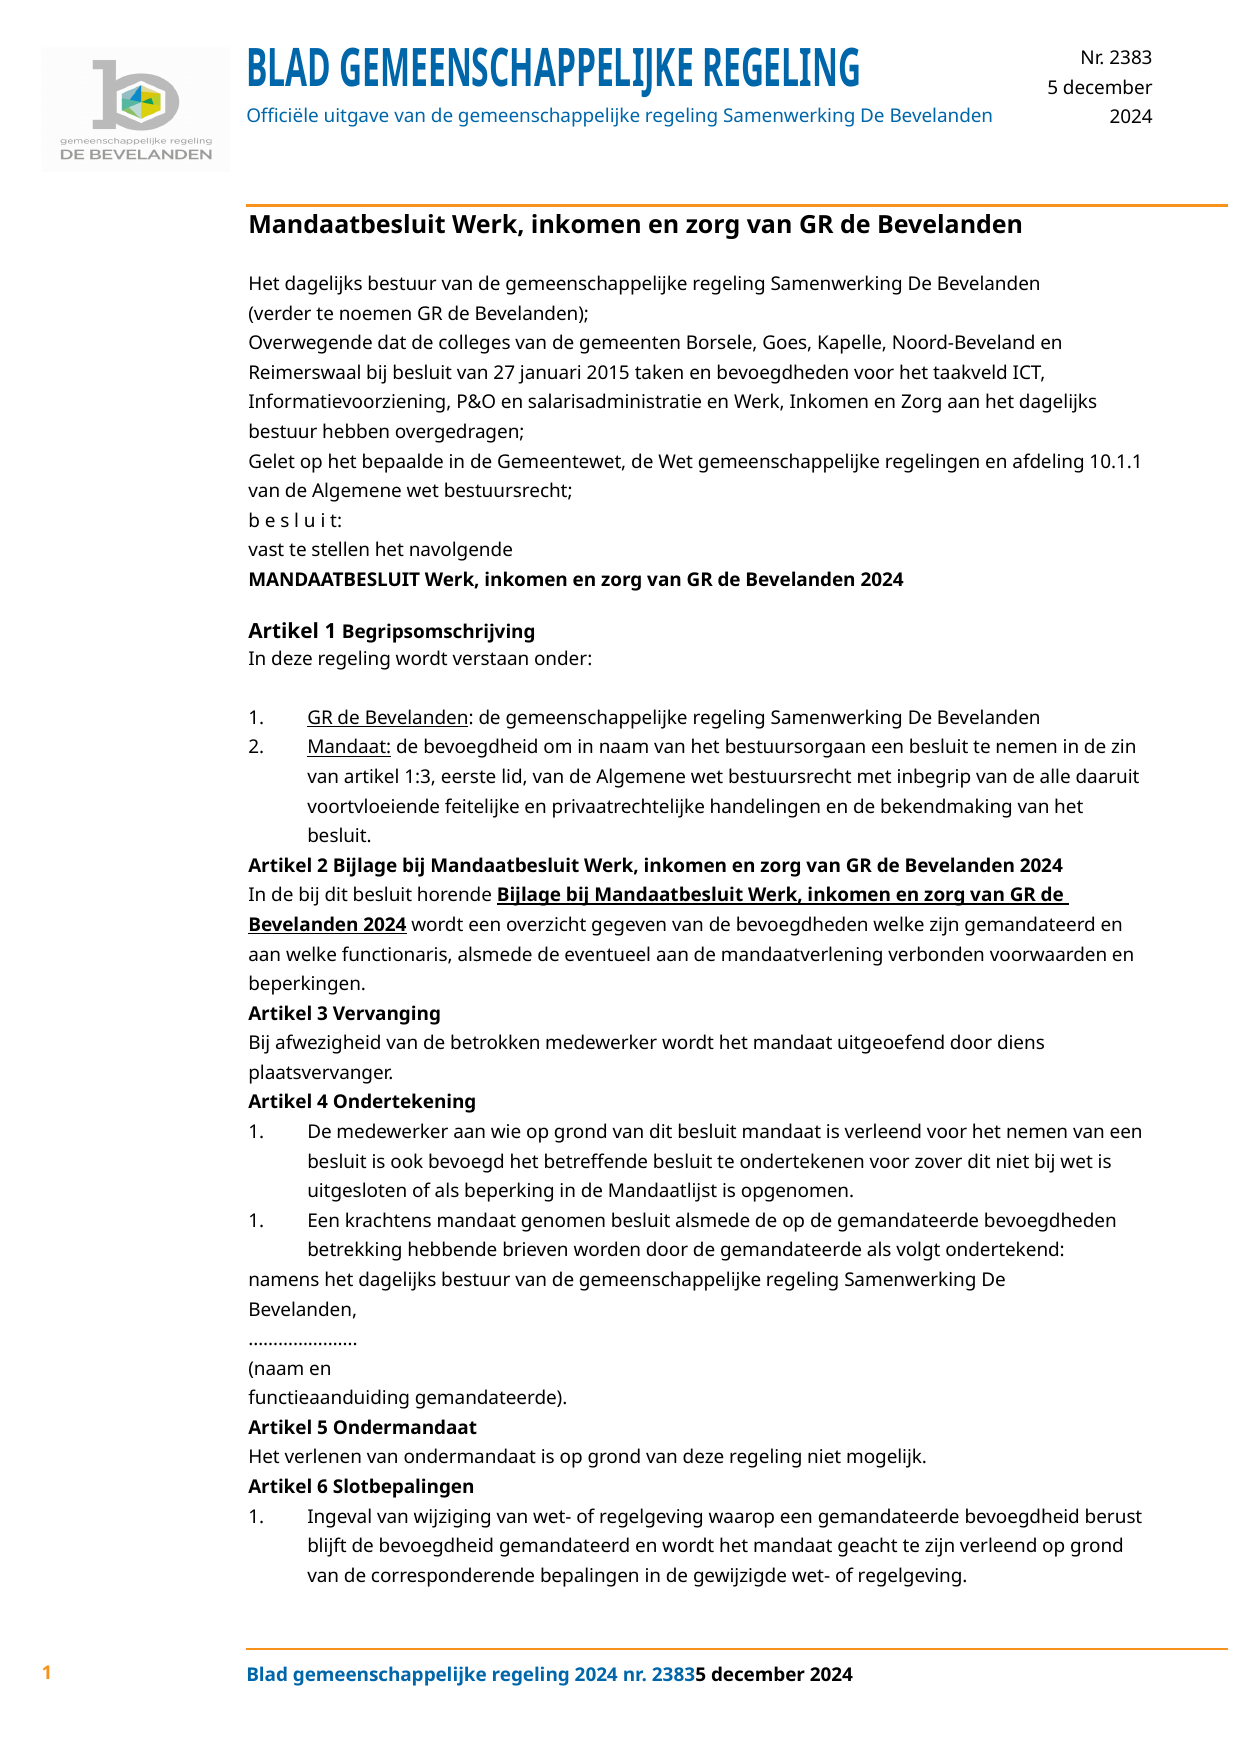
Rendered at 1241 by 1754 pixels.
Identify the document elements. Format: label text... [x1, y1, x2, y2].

text functieaanduiding gemandateerde). [248, 1384, 1152, 1410]
text Overwegende dat de colleges van de gemeenten Borsele, Goes, Kapelle, Noord-Beveland en Reimerswaal bij besluit van 27 januari 2015 taken en bevoegdheden voor het taakveld ICT, Informatievoorziening, P&O en salarisadministratie en Werk, Inkomen en Zorg aan het dagelijks bestuur hebben overgedragen; [248, 329, 1152, 444]
text Bij afwezigheid van de betrokken medewerker wordt het mandaat uitgeoefend door diens plaatsvervanger. [248, 1029, 1152, 1085]
text Artikel 5 Ondermandaat [248, 1414, 1152, 1440]
text MANDAATBESLUIT Werk, inkomen en zorg van GR de Bevelanden 2024 [248, 566, 1152, 592]
text Artikel 3 Vervanging [248, 1000, 1152, 1026]
text Artikel 2 Bijlage bij Mandaatbesluit Werk, inkomen en zorg van GR de Bevelanden 2024 [248, 852, 1152, 878]
text Het verlenen van ondermandaat is op grond van deze regeling niet mogelijk. [248, 1444, 1152, 1469]
text Artikel 1 Begripsomschrijving [248, 617, 1152, 645]
list Ingeval van wijziging van wet- of regelgeving waarop een gemandateerde bevoegdheid berust blijft de bevoegdheid gemandateerd en wordt het mandaat geacht te zijn verleend op grond van de corresponderende bepalingen in de gewijzigde wet- of regelgeving. [248, 1503, 1152, 1588]
list De medewerker aan wie op grond van dit besluit mandaat is verleend voor het nemen van een besluit is ook bevoegd het betreffende besluit te ondertekenen voor zover dit niet bij wet is uitgesloten of als beperking in de Mandaatlijst is opgenomen. [248, 1118, 1152, 1203]
picture [41, 47, 231, 172]
text b e s l u i t: [248, 507, 1152, 533]
text (verder te noemen GR de Bevelanden); [248, 300, 1152, 326]
text vast te stellen het navolgende [248, 537, 1152, 562]
list Mandaat: de bevoegdheid om in naam van het bestuursorgaan een besluit te nemen in de zin van artikel 1:3, eerste lid, van de Algemene wet bestuursrecht met inbegrip van de alle daaruit voortvloeiende feitelijke en privaatrechtelijke handelingen en de bekendmaking van het besluit. [248, 734, 1152, 848]
text Mandaatbesluit Werk, inkomen en zorg van GR de Bevelanden [248, 207, 1152, 241]
text Gelet op het bepaalde in de Gemeentewet, de Wet gemeenschappelijke regelingen en afdeling 10.1.1 van de Algemene wet bestuursrecht; [248, 448, 1152, 503]
text Bevelanden, [248, 1296, 1152, 1322]
list Een krachtens mandaat genomen besluit alsmede de op de gemandateerde bevoegdheden betrekking hebbende brieven worden door de gemandateerde als volgt ondertekend: [248, 1207, 1152, 1262]
text Het dagelijks bestuur van de gemeenschappelijke regeling Samenwerking De Bevelanden [248, 270, 1152, 296]
text namens het dagelijks bestuur van de gemeenschappelijke regeling Samenwerking De [248, 1266, 1152, 1292]
text Artikel 4 Ondertekening [248, 1089, 1152, 1114]
text …………………. [248, 1325, 1152, 1351]
text Artikel 6 Slotbepalingen [248, 1473, 1152, 1499]
text (naam en [248, 1355, 1152, 1381]
text In deze regeling wordt verstaan onder: [248, 645, 1152, 671]
text In de bij dit besluit horende Bijlage bij Mandaatbesluit Werk, inkomen en zorg van GR de Bevelanden 2024 wordt een overzicht gegeven van de bevoegdheden welke zijn gemandateerd en aan welke functionaris, alsmede de eventueel aan de mandaatverlening verbonden voorwaarden en beperkingen. [248, 882, 1152, 996]
list GR de Bevelanden: de gemeenschappelijke regeling Samenwerking De Bevelanden [248, 704, 1152, 730]
